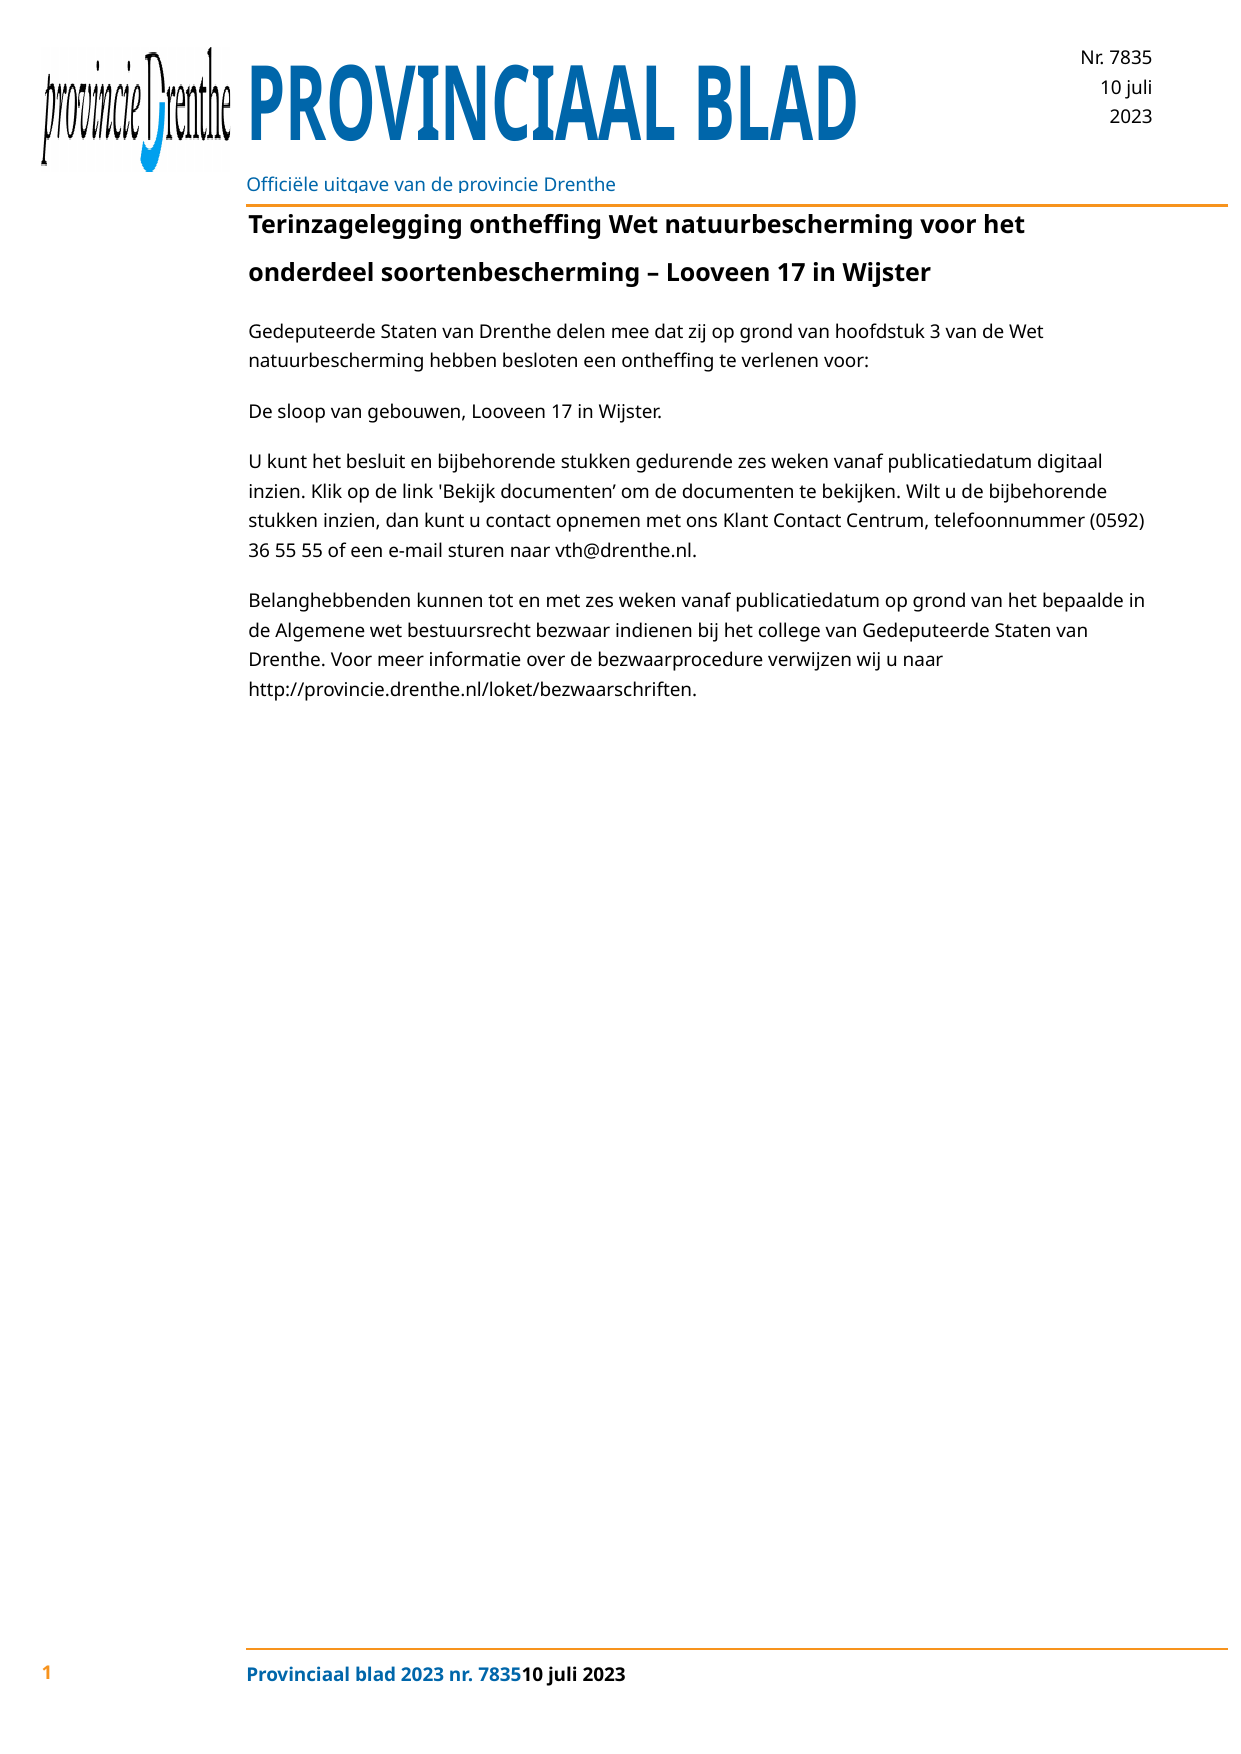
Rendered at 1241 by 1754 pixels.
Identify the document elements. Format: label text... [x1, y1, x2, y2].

picture [41, 47, 231, 172]
text Terinzagelegging ontheffing Wet natuurbescherming voor het onderdeel soortenbescherming – Looveen 17 in Wijster [248, 207, 1152, 288]
text Gedeputeerde Staten van Drenthe delen mee dat zij op grond van hoofdstuk 3 van de Wet natuurbescherming hebben besloten een ontheffing te verlenen voor: [248, 318, 1152, 373]
text Belanghebbenden kunnen tot en met zes weken vanaf publicatiedatum op grond van het bepaalde in de Algemene wet bestuursrecht bezwaar indienen bij het college van Gedeputeerde Staten van Drenthe. Voor meer informatie over de bezwaarprocedure verwijzen wij u naar http://provincie.drenthe.nl/loket/bezwaarschriften. [248, 587, 1152, 702]
text U kunt het besluit en bijbehorende stukken gedurende zes weken vanaf publicatiedatum digitaal inzien. Klik op de link 'Bekijk documenten’ om de documenten te bekijken. Wilt u de bijbehorende stukken inzien, dan kunt u contact opnemen met ons Klant Contact Centrum, telefoonnummer (0592) 36 55 55 of een e-mail sturen naar vth@drenthe.nl. [248, 448, 1152, 563]
text De sloop van gebouwen, Looveen 17 in Wijster. [248, 398, 1152, 424]
